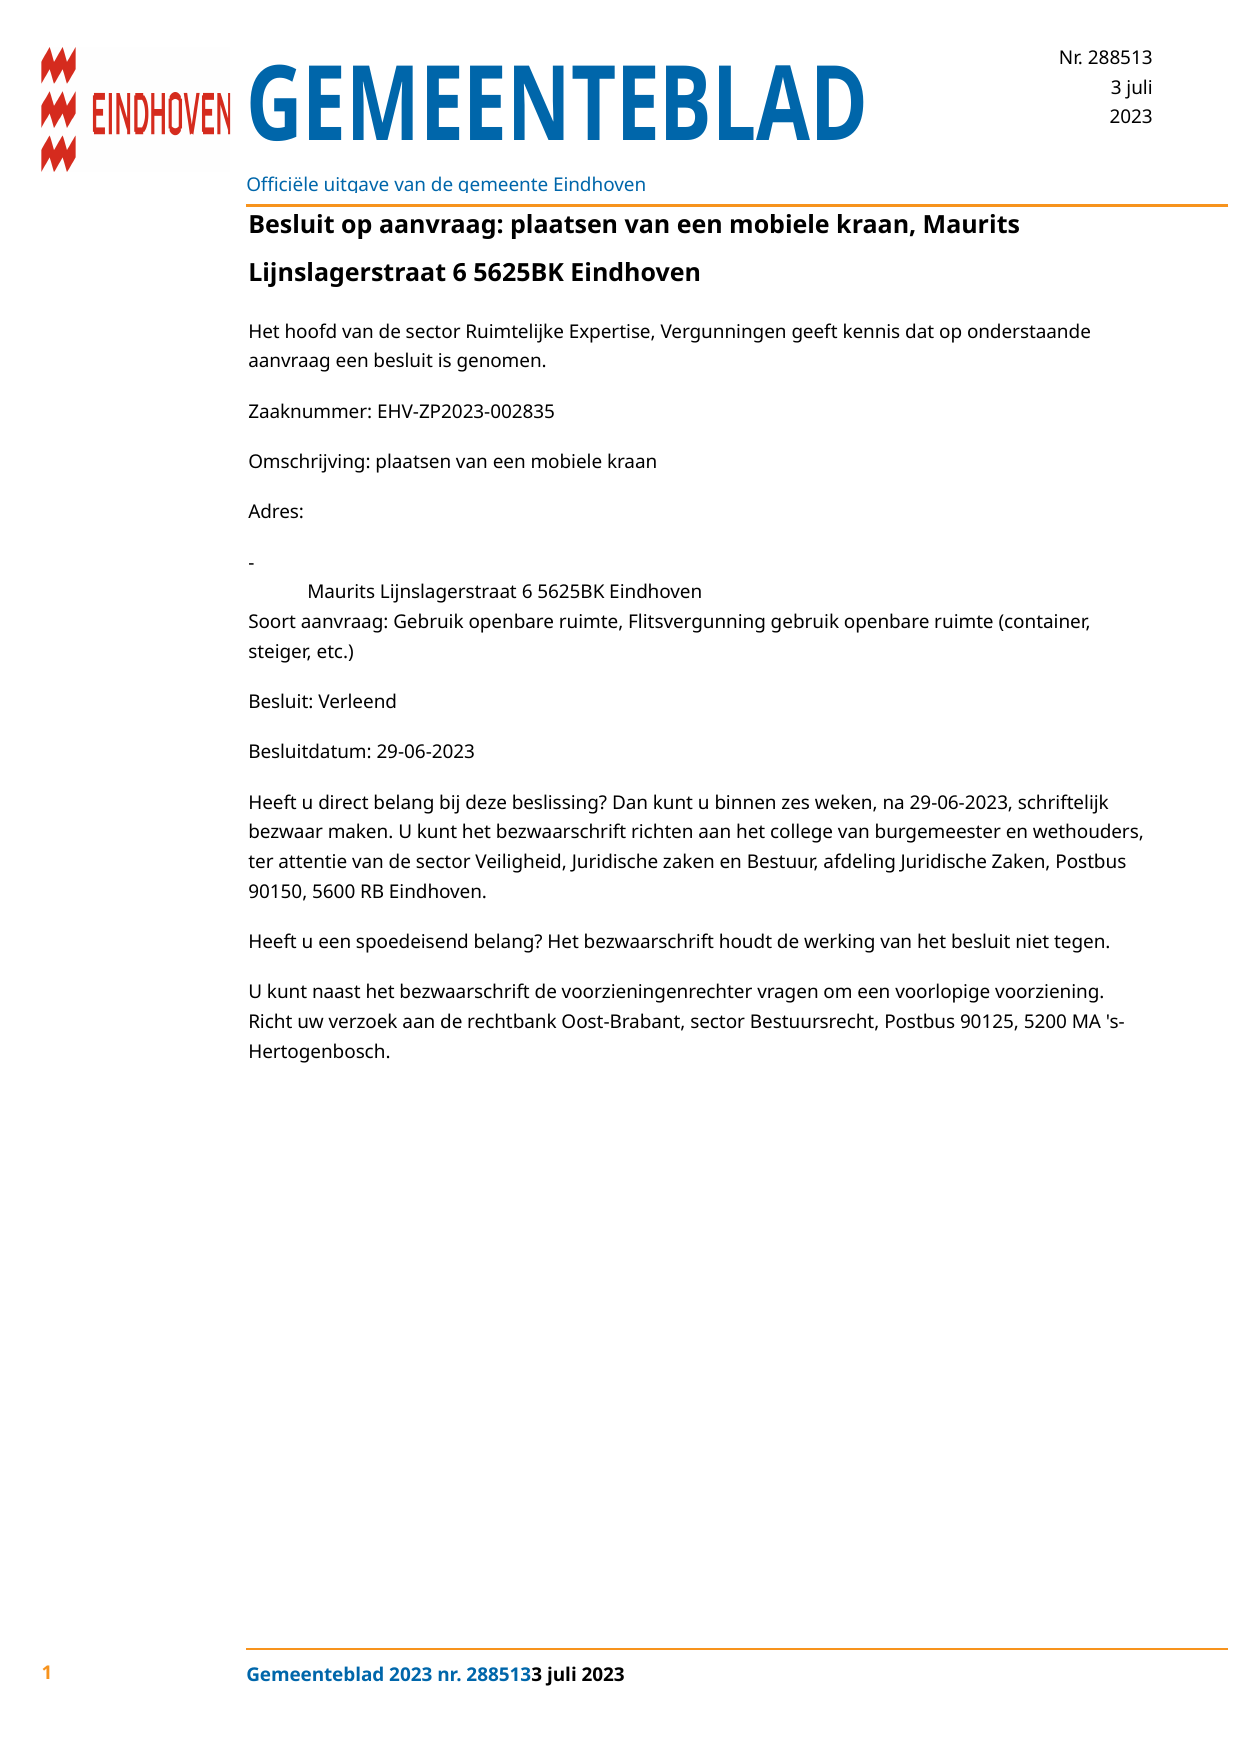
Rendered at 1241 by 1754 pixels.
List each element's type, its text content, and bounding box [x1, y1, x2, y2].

text Adres: [248, 499, 1152, 524]
text Het hoofd van de sector Ruimtelijke Expertise, Vergunningen geeft kennis dat op onderstaande aanvraag een besluit is genomen. [248, 318, 1152, 373]
text Besluit: Verleend [248, 688, 1152, 714]
picture [41, 47, 231, 172]
text U kunt naast het bezwaarschrift de voorzieningenrechter vragen om een voorlopige voorziening. Richt uw verzoek aan de rechtbank Oost-Brabant, sector Bestuursrecht, Postbus 90125, 5200 MA 's-Hertogenbosch. [248, 979, 1152, 1064]
text Omschrijving: plaatsen van een mobiele kraan [248, 448, 1152, 474]
list Maurits Lijnslagerstraat 6 5625BK Eindhoven [248, 579, 1152, 604]
text Heeft u een spoedeisend belang? Het bezwaarschrift houdt de werking van het besluit niet tegen. [248, 928, 1152, 954]
text Besluit op aanvraag: plaatsen van een mobiele kraan, Maurits Lijnslagerstraat 6 5625BK Eindhoven [248, 207, 1152, 288]
text Zaaknummer: EHV-ZP2023-002835 [248, 398, 1152, 424]
text Heeft u direct belang bij deze beslissing? Dan kunt u binnen zes weken, na 29-06-2023, schriftelijk bezwaar maken. U kunt het bezwaarschrift richten aan het college van burgemeester en wethouders, ter attentie van de sector Veiligheid, Juridische zaken en Bestuur, afdeling Juridische Zaken, Postbus 90150, 5600 RB Eindhoven. [248, 789, 1152, 904]
text Besluitdatum: 29-06-2023 [248, 739, 1152, 764]
text Soort aanvraag: Gebruik openbare ruimte, Flitsvergunning gebruik openbare ruimte (container, steiger, etc.) [248, 608, 1152, 664]
